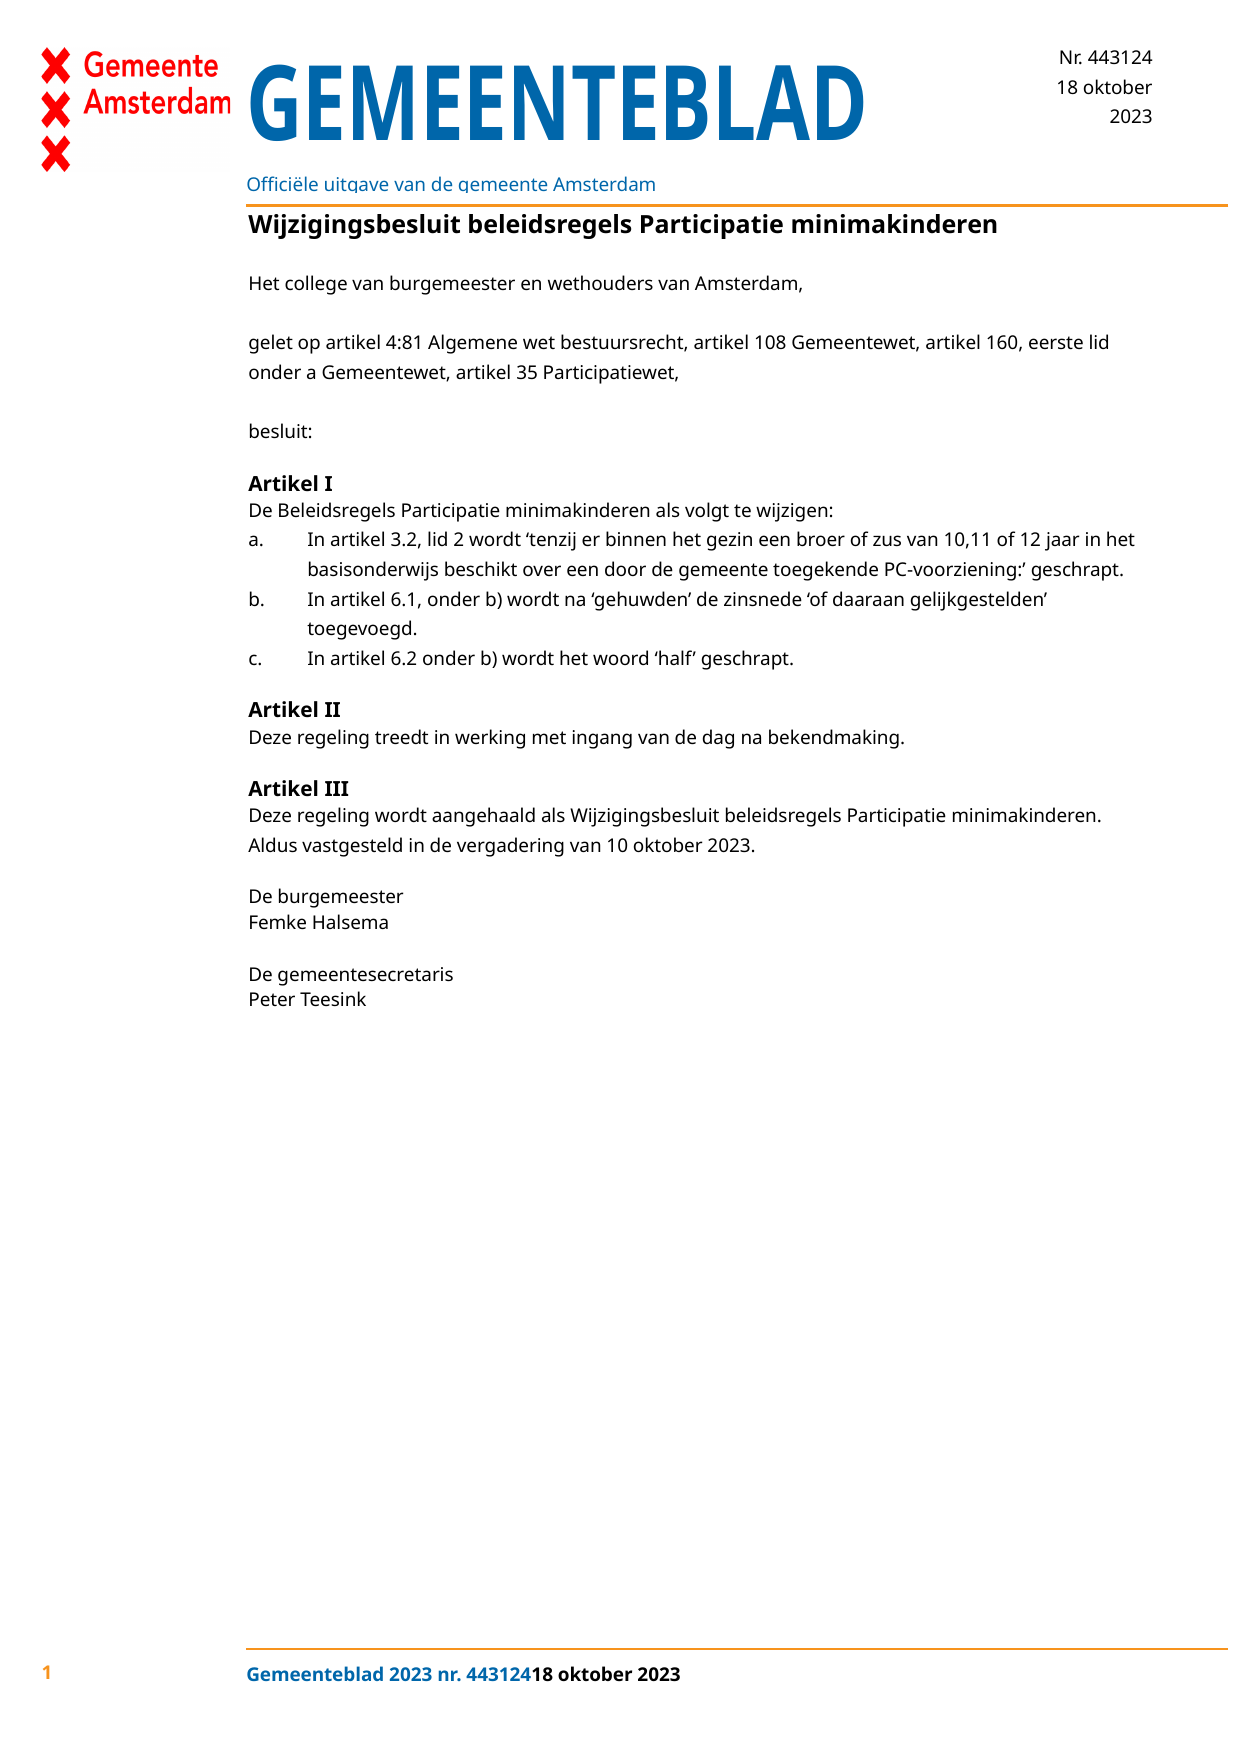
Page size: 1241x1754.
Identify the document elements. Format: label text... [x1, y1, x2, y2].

text Artikel II [248, 695, 1152, 724]
text Aldus vastgesteld in de vergadering van 10 oktober 2023. [248, 832, 1152, 858]
text De gemeentesecretaris [248, 961, 1152, 987]
text Femke Halsema [248, 909, 1152, 935]
text Deze regeling treedt in werking met ingang van de dag na bekendmaking. [248, 724, 1152, 749]
text Het college van burgemeester en wethouders van Amsterdam, [248, 270, 1152, 296]
list In artikel 6.1, onder b) wordt na ‘gehuwden’ de zinsnede ‘of daaraan gelijkgestelden’ toegevoegd. [248, 586, 1152, 641]
text Artikel I [248, 469, 1152, 497]
picture [41, 47, 231, 172]
text De Beleidsregels Participatie minimakinderen als volgt te wijzigen: [248, 497, 1152, 523]
text Wijzigingsbesluit beleidsregels Participatie minimakinderen [248, 207, 1152, 241]
text Deze regeling wordt aangehaald als Wijzigingsbesluit beleidsregels Participatie minimakinderen. [248, 803, 1152, 828]
text gelet op artikel 4:81 Algemene wet bestuursrecht, artikel 108 Gemeentewet, artikel 160, eerste lid onder a Gemeentewet, artikel 35 Participatiewet, [248, 329, 1152, 385]
text De burgemeester [248, 884, 1152, 909]
list In artikel 6.2 onder b) wordt het woord ‘half’ geschrapt. [248, 645, 1152, 671]
list In artikel 3.2, lid 2 wordt ‘tenzij er binnen het gezin een broer of zus van 10,11 of 12 jaar in het basisonderwijs beschikt over een door de gemeente toegekende PC-voorziening:’ geschrapt. [248, 527, 1152, 582]
text Peter Teesink [248, 987, 1152, 1012]
text Artikel III [248, 774, 1152, 803]
text besluit: [248, 418, 1152, 444]
